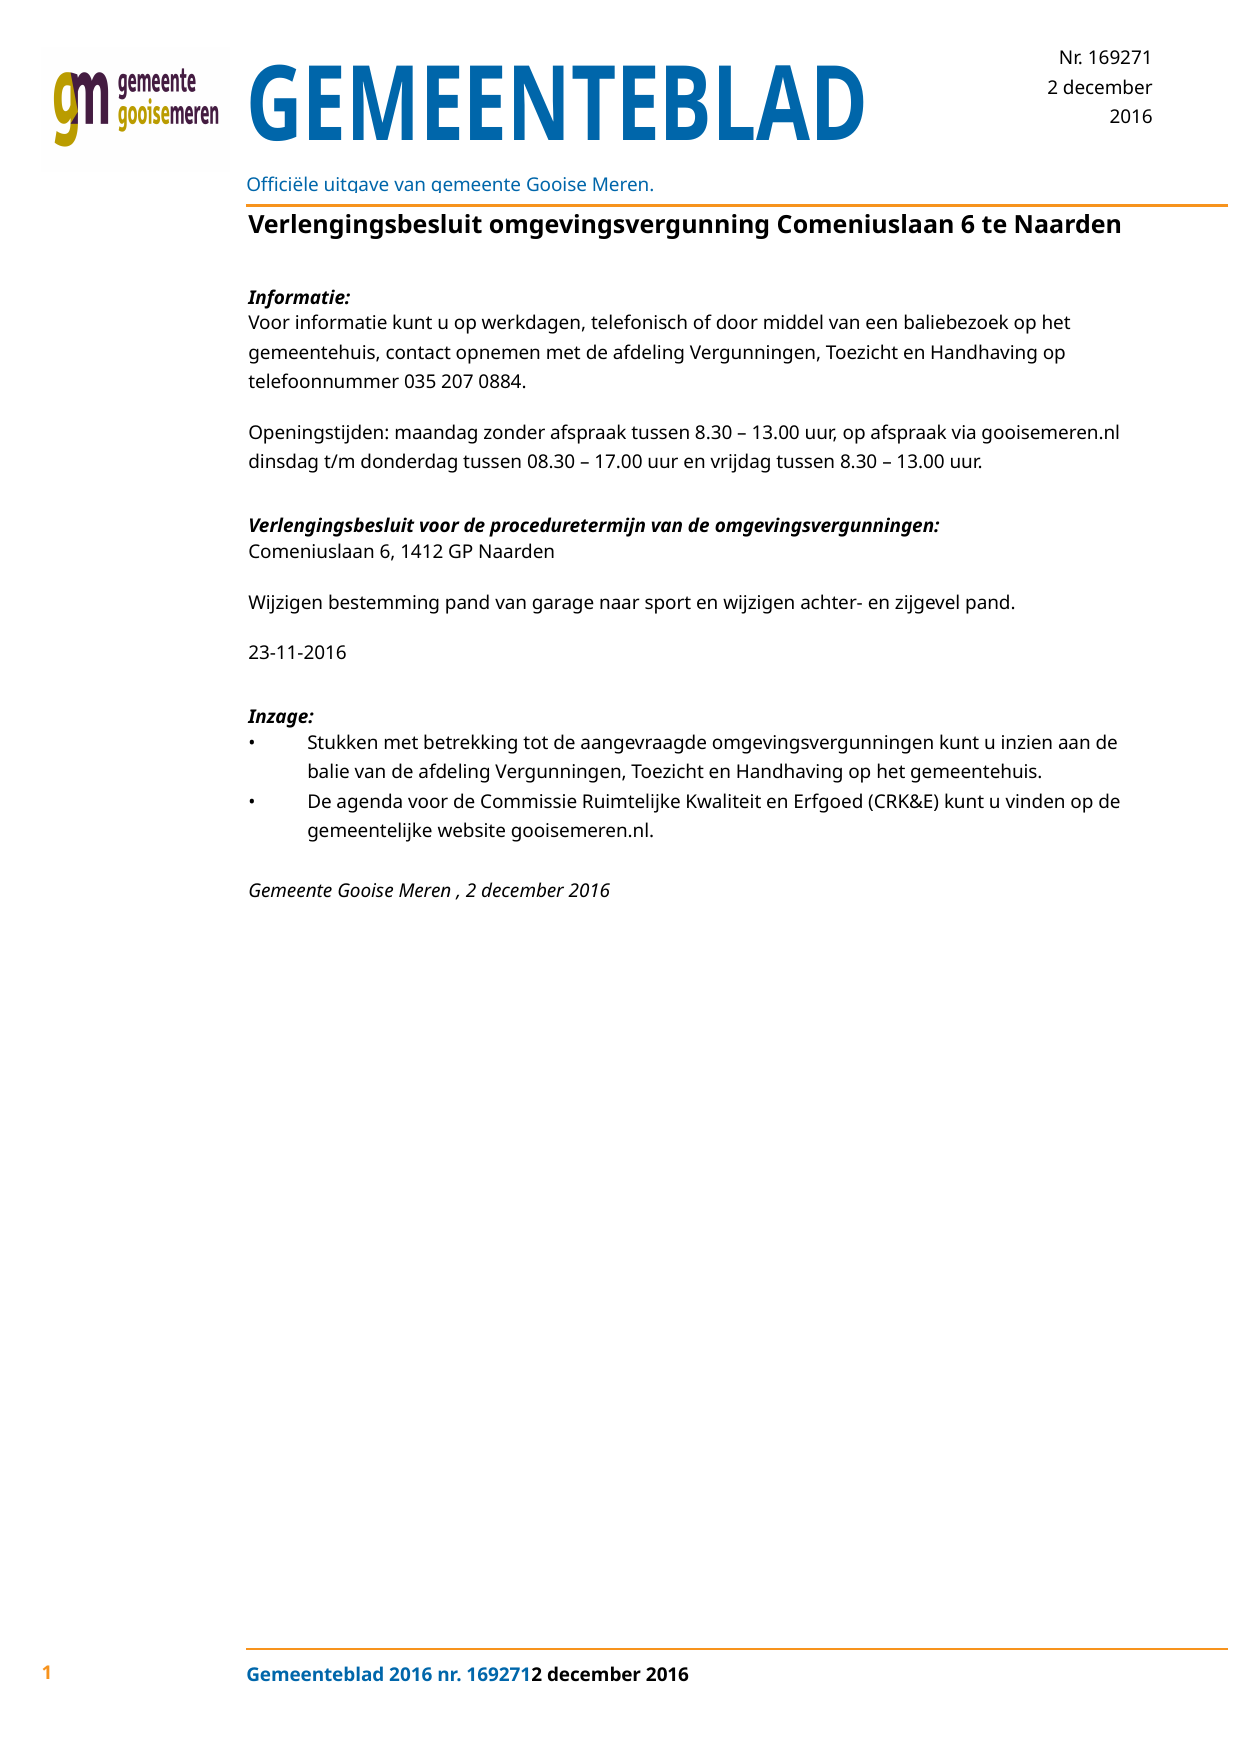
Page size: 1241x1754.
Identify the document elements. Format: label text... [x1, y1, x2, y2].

text Openingstijden: maandag zonder afspraak tussen 8.30 – 13.00 uur, op afspraak via gooisemeren.nl dinsdag t/m donderdag tussen 08.30 – 17.00 uur en vrijdag tussen 8.30 – 13.00 uur. [248, 419, 1152, 474]
text 23-11-2016 [248, 639, 1152, 665]
picture [41, 47, 231, 172]
text Comeniuslaan 6, 1412 GP Naarden [248, 538, 1152, 564]
text Verlengingsbesluit voor de proceduretermijn van de omgevingsvergunningen: [248, 513, 1152, 538]
list Stukken met betrekking tot de aangevraagde omgevingsvergunningen kunt u inzien aan de balie van de afdeling Vergunningen, Toezicht en Handhaving op het gemeentehuis. [248, 729, 1152, 784]
text Wijzigen bestemming pand van garage naar sport en wijzigen achter- en zijgevel pand. [248, 589, 1152, 614]
list De agenda voor de Commissie Ruimtelijke Kwaliteit en Erfgoed (CRK&E) kunt u vinden op de gemeentelijke website gooisemeren.nl. [248, 788, 1152, 843]
text Inzage: [248, 703, 1152, 729]
text Informatie: [248, 284, 1152, 309]
text Gemeente Gooise Meren , 2 december 2016 [248, 877, 1152, 903]
text Verlengingsbesluit omgevingsvergunning Comeniuslaan 6 te Naarden [248, 207, 1152, 241]
text Voor informatie kunt u op werkdagen, telefonisch of door middel van een baliebezoek op het gemeentehuis, contact opnemen met de afdeling Vergunningen, Toezicht en Handhaving op telefoonnummer 035 207 0884. [248, 309, 1152, 394]
